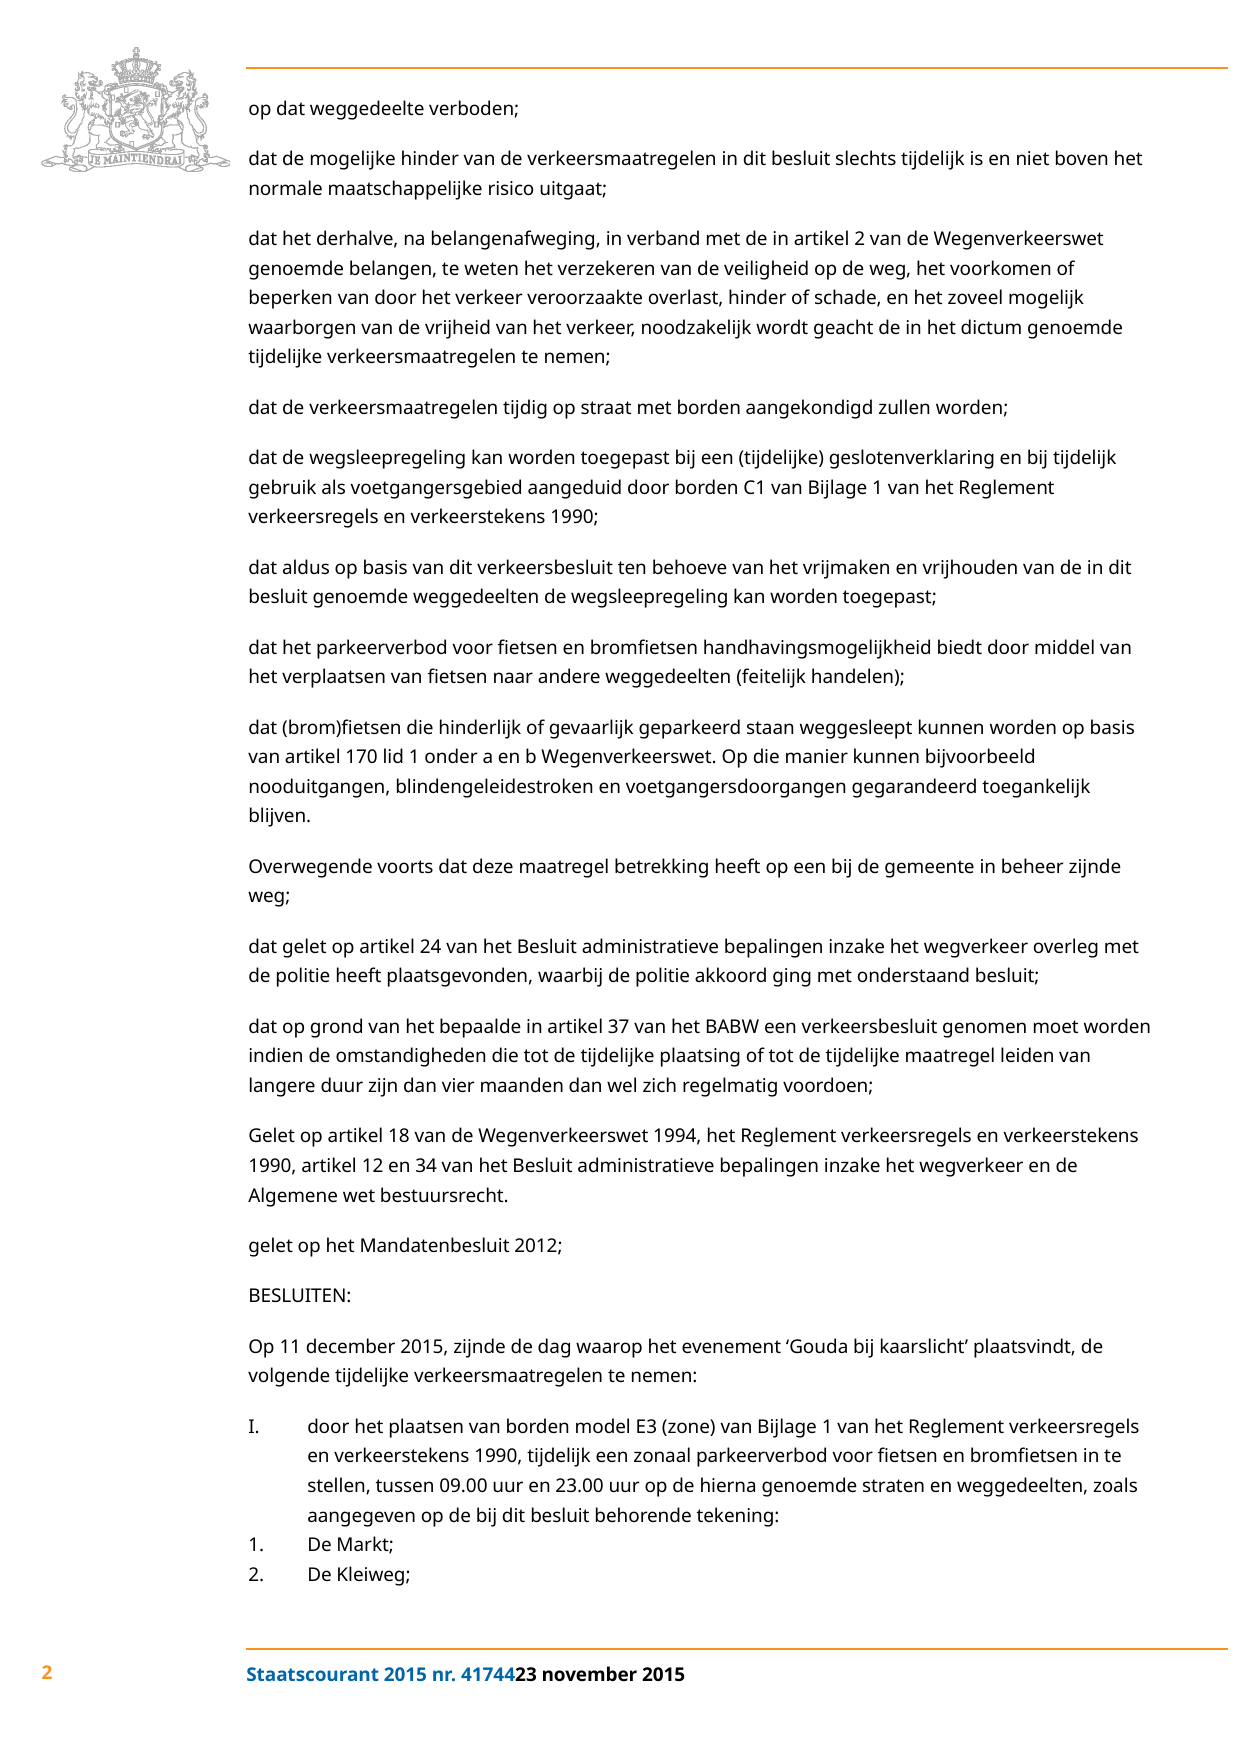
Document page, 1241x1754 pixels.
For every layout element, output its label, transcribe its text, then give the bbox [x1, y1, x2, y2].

text dat de wegsleepregeling kan worden toegepast bij een (tijdelijke) geslotenverklaring en bij tijdelijk gebruik als voetgangersgebied aangeduid door borden C1 van Bijlage 1 van het Reglement verkeersregels en verkeerstekens 1990; [248, 444, 1152, 529]
list De Kleiweg; [248, 1561, 1152, 1587]
text Overwegende voorts dat deze maatregel betrekking heeft op een bij de gemeente in beheer zijnde weg; [248, 853, 1152, 908]
text dat de verkeersmaatregelen tijdig op straat met borden aangekondigd zullen worden; [248, 394, 1152, 420]
text gelet op het Mandatenbesluit 2012; [248, 1232, 1152, 1258]
list De Markt; [248, 1531, 1152, 1557]
text dat het derhalve, na belangenafweging, in verband met de in artikel 2 van de Wegenverkeerswet genoemde belangen, te weten het verzekeren van de veiligheid op de weg, het voorkomen of beperken van door het verkeer veroorzaakte overlast, hinder of schade, en het zoveel mogelijk waarborgen van de vrijheid van het verkeer, noodzakelijk wordt geacht de in het dictum genoemde tijdelijke verkeersmaatregelen te nemen; [248, 225, 1152, 369]
text dat gelet op artikel 24 van het Besluit administratieve bepalingen inzake het wegverkeer overleg met de politie heeft plaatsgevonden, waarbij de politie akkoord ging met onderstaand besluit; [248, 933, 1152, 988]
picture [41, 47, 231, 172]
text Gelet op artikel 18 van de Wegenverkeerswet 1994, het Reglement verkeersregels en verkeerstekens 1990, artikel 12 en 34 van het Besluit administratieve bepalingen inzake het wegverkeer en de Algemene wet bestuursrecht. [248, 1123, 1152, 1208]
text dat het parkeerverbod voor fietsen en bromfietsen handhavingsmogelijkheid biedt door middel van het verplaatsen van fietsen naar andere weggedeelten (feitelijk handelen); [248, 634, 1152, 689]
text BESLUITEN: [248, 1283, 1152, 1308]
text op dat weggedeelte verboden; [248, 95, 1152, 121]
text dat (brom)fietsen die hinderlijk of gevaarlijk geparkeerd staan weggesleept kunnen worden op basis van artikel 170 lid 1 onder a en b Wegenverkeerswet. Op die manier kunnen bijvoorbeeld nooduitgangen, blindengeleidestroken en voetgangersdoorgangen gegarandeerd toegankelijk blijven. [248, 714, 1152, 828]
text dat de mogelijke hinder van de verkeersmaatregelen in dit besluit slechts tijdelijk is en niet boven het normale maatschappelijke risico uitgaat; [248, 145, 1152, 201]
text dat aldus op basis van dit verkeersbesluit ten behoeve van het vrijmaken en vrijhouden van de in dit besluit genoemde weggedeelten de wegsleepregeling kan worden toegepast; [248, 554, 1152, 609]
text Op 11 december 2015, zijnde de dag waarop het evenement ‘Gouda bij kaarslicht’ plaatsvindt, de volgende tijdelijke verkeersmaatregelen te nemen: [248, 1333, 1152, 1388]
list door het plaatsen van borden model E3 (zone) van Bijlage 1 van het Reglement verkeersregels en verkeerstekens 1990, tijdelijk een zonaal parkeerverbod voor fietsen en bromfietsen in te stellen, tussen 09.00 uur en 23.00 uur op de hierna genoemde straten en weggedeelten, zoals aangegeven op de bij dit besluit behorende tekening: [248, 1413, 1152, 1528]
text dat op grond van het bepaalde in artikel 37 van het BABW een verkeersbesluit genomen moet worden indien de omstandigheden die tot de tijdelijke plaatsing of tot de tijdelijke maatregel leiden van langere duur zijn dan vier maanden dan wel zich regelmatig voordoen; [248, 1013, 1152, 1098]
